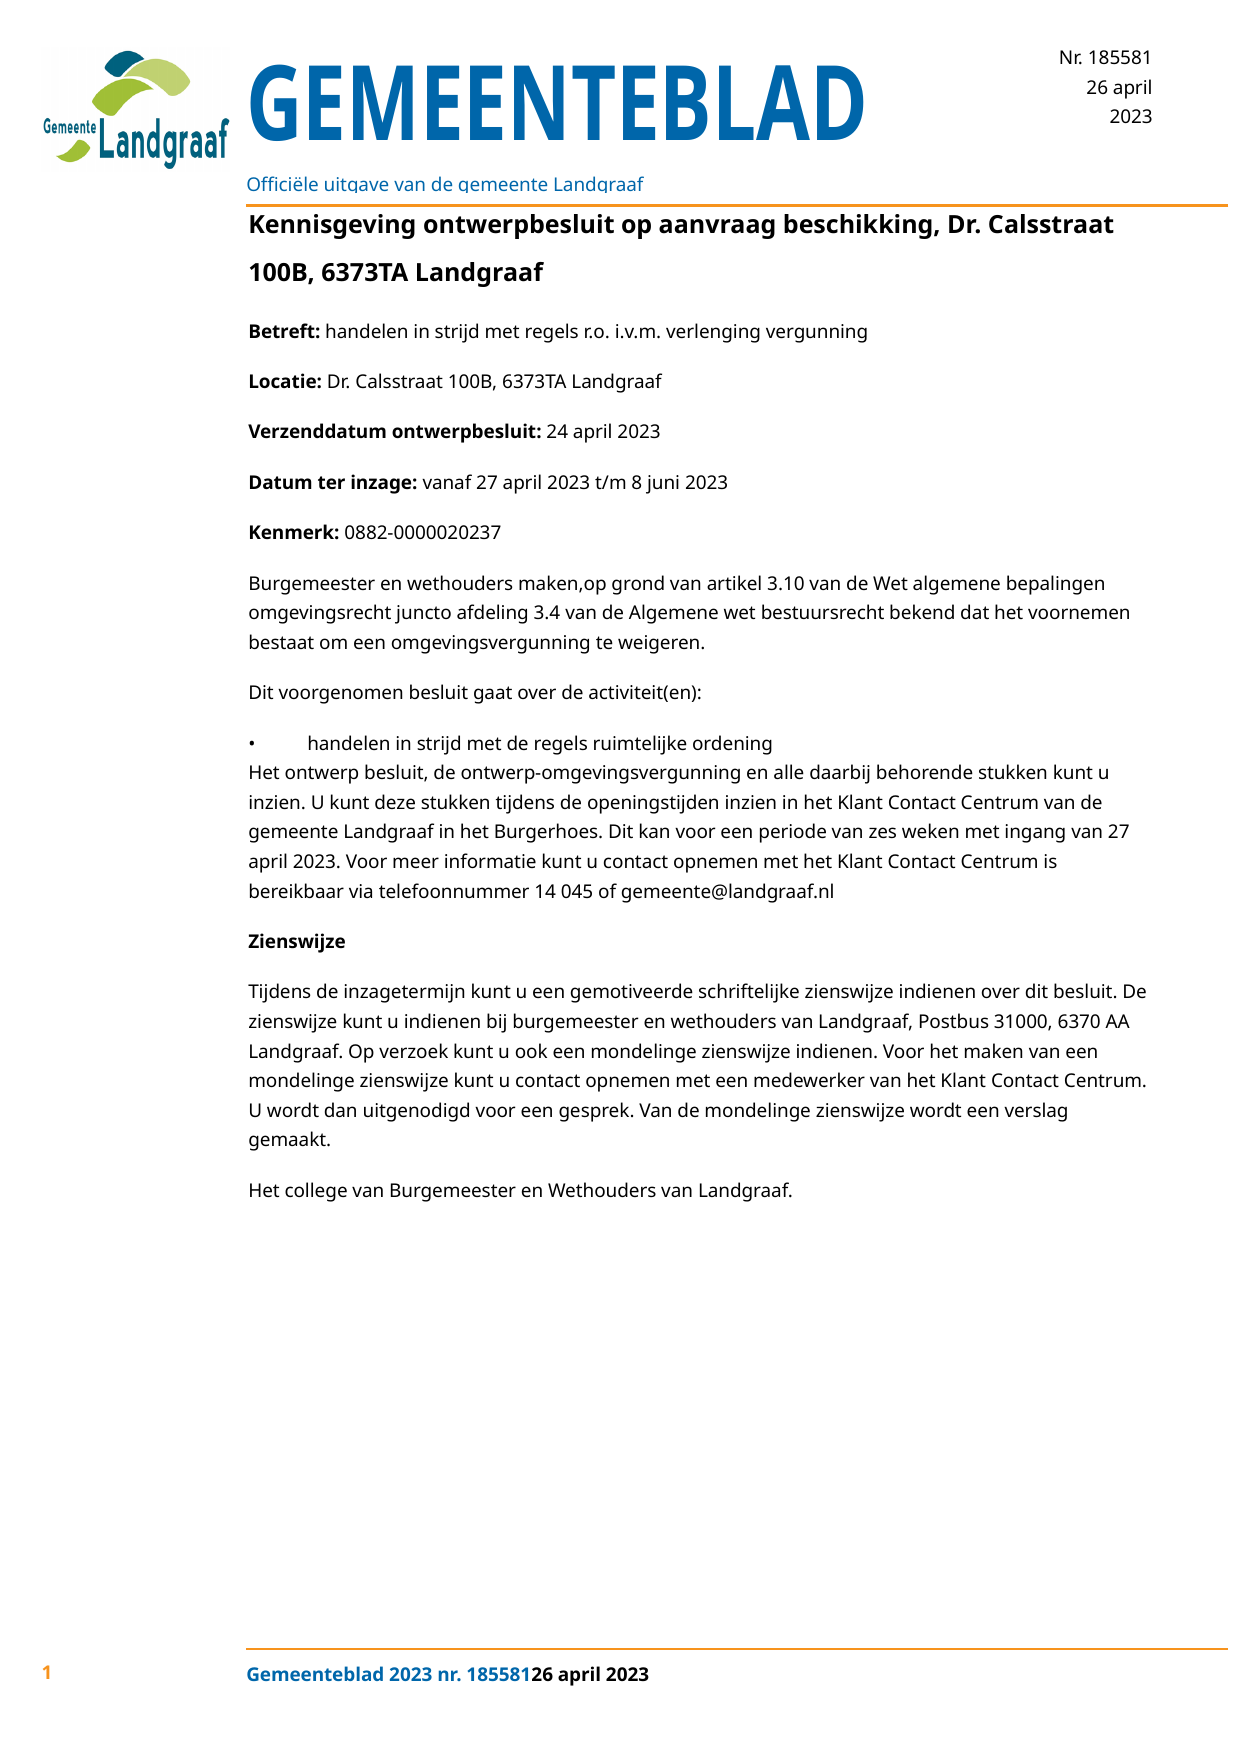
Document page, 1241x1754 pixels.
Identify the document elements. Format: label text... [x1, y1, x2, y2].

text Het ontwerp besluit, de ontwerp-omgevingsvergunning en alle daarbij behorende stukken kunt u inzien. U kunt deze stukken tijdens de openingstijden inzien in het Klant Contact Centrum van de gemeente Landgraaf in het Burgerhoes. Dit kan voor een periode van zes weken met ingang van 27 april 2023. Voor meer informatie kunt u contact opnemen met het Klant Contact Centrum is bereikbaar via telefoonnummer 14 045 of gemeente@landgraaf.nl [248, 759, 1152, 904]
text Het college van Burgemeester en Wethouders van Landgraaf. [248, 1177, 1152, 1203]
text Kenmerk: 0882-0000020237 [248, 519, 1152, 545]
text Dit voorgenomen besluit gaat over de activiteit(en): [248, 679, 1152, 705]
list handelen in strijd met de regels ruimtelijke ordening [248, 730, 1152, 756]
text Verzenddatum ontwerpbesluit: 24 april 2023 [248, 419, 1152, 444]
text Burgemeester en wethouders maken,op grond van artikel 3.10 van de Wet algemene bepalingen omgevingsrecht juncto afdeling 3.4 van de Algemene wet bestuursrecht bekend dat het voornemen bestaat om een omgevingsvergunning te weigeren. [248, 570, 1152, 655]
text Datum ter inzage: vanaf 27 april 2023 t/m 8 juni 2023 [248, 469, 1152, 495]
text Kennisgeving ontwerpbesluit op aanvraag beschikking, Dr. Calsstraat 100B, 6373TA Landgraaf [248, 207, 1152, 288]
text Betreft: handelen in strijd met regels r.o. i.v.m. verlenging vergunning [248, 318, 1152, 344]
text Zienswijze [248, 928, 1152, 954]
text Locatie: Dr. Calsstraat 100B, 6373TA Landgraaf [248, 368, 1152, 394]
text Tijdens de inzagetermijn kunt u een gemotiveerde schriftelijke zienswijze indienen over dit besluit. De zienswijze kunt u indienen bij burgemeester en wethouders van Landgraaf, Postbus 31000, 6370 AA Landgraaf. Op verzoek kunt u ook een mondelinge zienswijze indienen. Voor het maken van een mondelinge zienswijze kunt u contact opnemen met een medewerker van het Klant Contact Centrum. U wordt dan uitgenodigd voor een gesprek. Van de mondelinge zienswijze wordt een verslag gemaakt. [248, 979, 1152, 1152]
picture [41, 47, 231, 172]
